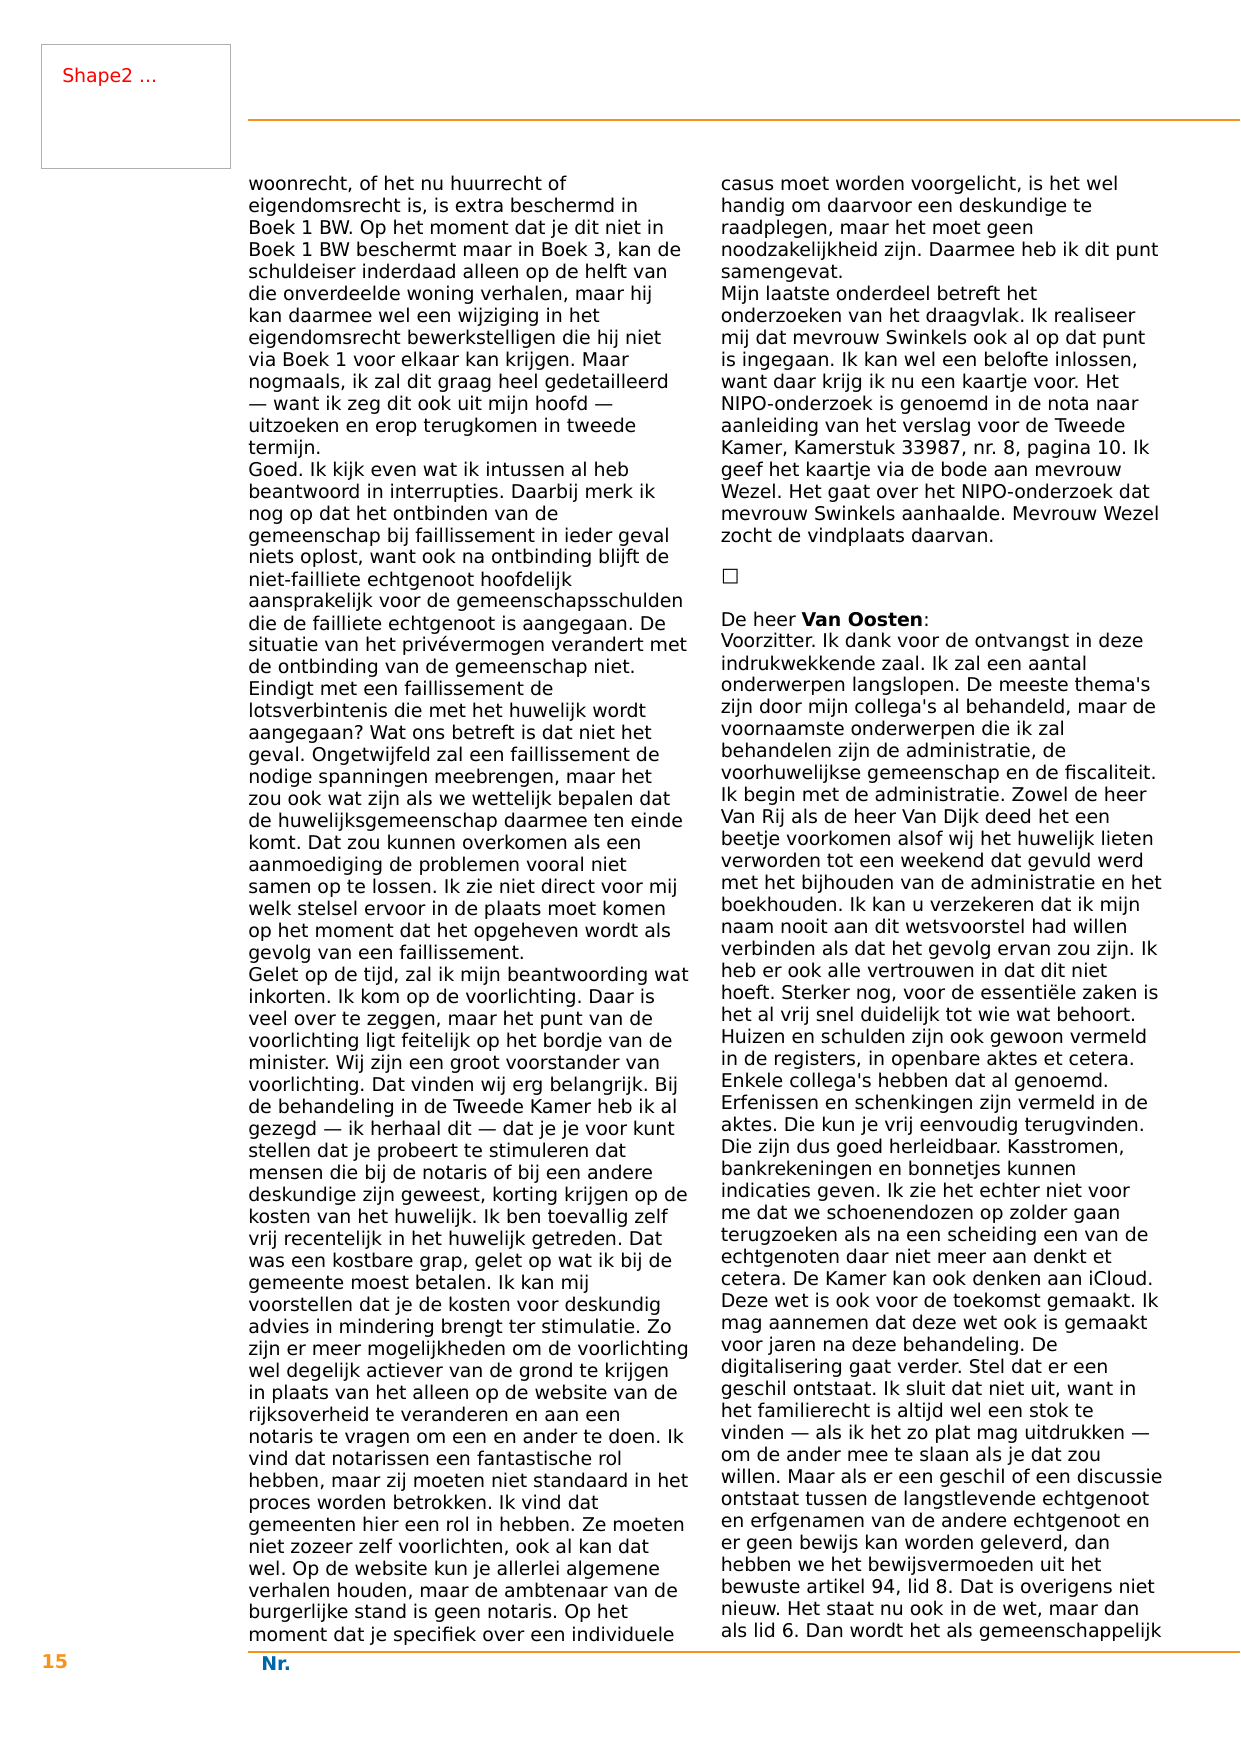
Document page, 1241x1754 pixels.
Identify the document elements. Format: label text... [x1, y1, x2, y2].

text Goed. Ik kijk even wat ik intussen al heb beantwoord in interrupties. Daarbij merk ik nog op dat het ontbinden van de gemeenschap bij faillissement in ieder geval niets oplost, want ook na ontbinding blijft de niet-failliete echtgenoot hoofdelijk aansprakelijk voor de gemeenschapsschulden die de failliete echtgenoot is aangegaan. De situatie van het privévermogen verandert met de ontbinding van de gemeenschap niet. [248, 458, 691, 678]
text Gelet op de tijd, zal ik mijn beantwoording wat inkorten. Ik kom op de voorlichting. Daar is veel over te zeggen, maar het punt van de voorlichting ligt feitelijk op het bordje van de minister. Wij zijn een groot voorstander van voorlichting. Dat vinden wij erg belangrijk. Bij de behandeling in de Tweede Kamer heb ik al gezegd — ik herhaal dit — dat je je voor kunt stellen dat je probeert te stimuleren dat mensen die bij de notaris of bij een andere deskundige zijn geweest, korting krijgen op de kosten van het huwelijk. Ik ben toevallig zelf vrij recentelijk in het huwelijk getreden. Dat was een kostbare grap, gelet op wat ik bij de gemeente moest betalen. Ik kan mij voorstellen dat je de kosten voor deskundig advies in mindering brengt ter stimulatie. Zo zijn er meer mogelijkheden om de voorlichting wel degelijk actiever van de grond te krijgen in plaats van het alleen op de website van de rijksoverheid te veranderen en aan een notaris te vragen om een en ander te doen. Ik vind dat notarissen een fantastische rol hebben, maar zij moeten niet standaard in het proces worden betrokken. Ik vind dat gemeenten hier een rol in hebben. Ze moeten niet zozeer zelf voorlichten, ook al kan dat wel. Op de website kun je allerlei algemene verhalen houden, maar de ambtenaar van de burgerlijke stand is geen notaris. Op het moment dat je specifiek over een individuele [248, 964, 691, 1645]
text woonrecht, of het nu huurrecht of eigendomsrecht is, is extra beschermd in Boek 1 BW. Op het moment dat je dit niet in Boek 1 BW beschermt maar in Boek 3, kan de schuldeiser inderdaad alleen op de helft van die onverdeelde woning verhalen, maar hij kan daarmee wel een wijziging in het eigendomsrecht bewerkstelligen die hij niet via Boek 1 voor elkaar kan krijgen. Maar nogmaals, ik zal dit graag heel gedetailleerd — want ik zeg dit ook uit mijn hoofd — uitzoeken en erop terugkomen in tweede termijn. [248, 173, 691, 458]
text ⬜ [721, 566, 1163, 588]
text casus moet worden voorgelicht, is het wel handig om daarvoor een deskundige te raadplegen, maar het moet geen noodzakelijkheid zijn. Daarmee heb ik dit punt samengevat. [721, 173, 1163, 283]
text De heer Van Oosten: [721, 608, 1163, 630]
text Ik begin met de administratie. Zowel de heer Van Rij als de heer Van Dijk deed het een beetje voorkomen alsof wij het huwelijk lieten verworden tot een weekend dat gevuld werd met het bijhouden van de administratie en het boekhouden. Ik kan u verzekeren dat ik mijn naam nooit aan dit wetsvoorstel had willen verbinden als dat het gevolg ervan zou zijn. Ik heb er ook alle vertrouwen in dat dit niet hoeft. Sterker nog, voor de essentiële zaken is het al vrij snel duidelijk tot wie wat behoort. Huizen en schulden zijn ook gewoon vermeld in de registers, in openbare aktes et cetera. Enkele collega's hebben dat al genoemd. Erfenissen en schenkingen zijn vermeld in de aktes. Die kun je vrij eenvoudig terugvinden. Die zijn dus goed herleidbaar. Kasstromen, bankrekeningen en bonnetjes kunnen indicaties geven. Ik zie het echter niet voor me dat we schoenendozen op zolder gaan terugzoeken als na een scheiding een van de echtgenoten daar niet meer aan denkt et cetera. De Kamer kan ook denken aan iCloud. Deze wet is ook voor de toekomst gemaakt. Ik mag aannemen dat deze wet ook is gemaakt voor jaren na deze behandeling. De digitalisering gaat verder. Stel dat er een geschil ontstaat. Ik sluit dat niet uit, want in het familierecht is altijd wel een stok te vinden — als ik het zo plat mag uitdrukken — om de ander mee te slaan als je dat zou willen. Maar als er een geschil of een discussie ontstaat tussen de langstlevende echtgenoot en erfgenamen van de andere echtgenoot en er geen bewijs kan worden geleverd, dan hebben we het bewijsvermoeden uit het bewuste artikel 94, lid 8. Dat is overigens niet nieuw. Het staat nu ook in de wet, maar dan als lid 6. Dan wordt het als gemeenschappelijk [721, 784, 1163, 1641]
text Eindigt met een faillissement de lotsverbintenis die met het huwelijk wordt aangegaan? Wat ons betreft is dat niet het geval. Ongetwijfeld zal een faillissement de nodige spanningen meebrengen, maar het zou ook wat zijn als we wettelijk bepalen dat de huwelijksgemeenschap daarmee ten einde komt. Dat zou kunnen overkomen als een aanmoediging de problemen vooral niet samen op te lossen. Ik zie niet direct voor mij welk stelsel ervoor in de plaats moet komen op het moment dat het opgeheven wordt als gevolg van een faillissement. [248, 678, 691, 964]
text Mijn laatste onderdeel betreft het onderzoeken van het draagvlak. Ik realiseer mij dat mevrouw Swinkels ook al op dat punt is ingegaan. Ik kan wel een belofte inlossen, want daar krijg ik nu een kaartje voor. Het NIPO-onderzoek is genoemd in de nota naar aanleiding van het verslag voor de Tweede Kamer, Kamerstuk 33987, nr. 8, pagina 10. Ik geef het kaartje via de bode aan mevrouw Wezel. Het gaat over het NIPO-onderzoek dat mevrouw Swinkels aanhaalde. Mevrouw Wezel zocht de vindplaats daarvan. [721, 283, 1163, 546]
text Voorzitter. Ik dank voor de ontvangst in deze indrukwekkende zaal. Ik zal een aantal onderwerpen langslopen. De meeste thema's zijn door mijn collega's al behandeld, maar de voornaamste onderwerpen die ik zal behandelen zijn de administratie, de voorhuwelijkse gemeenschap en de fiscaliteit. [721, 630, 1163, 784]
